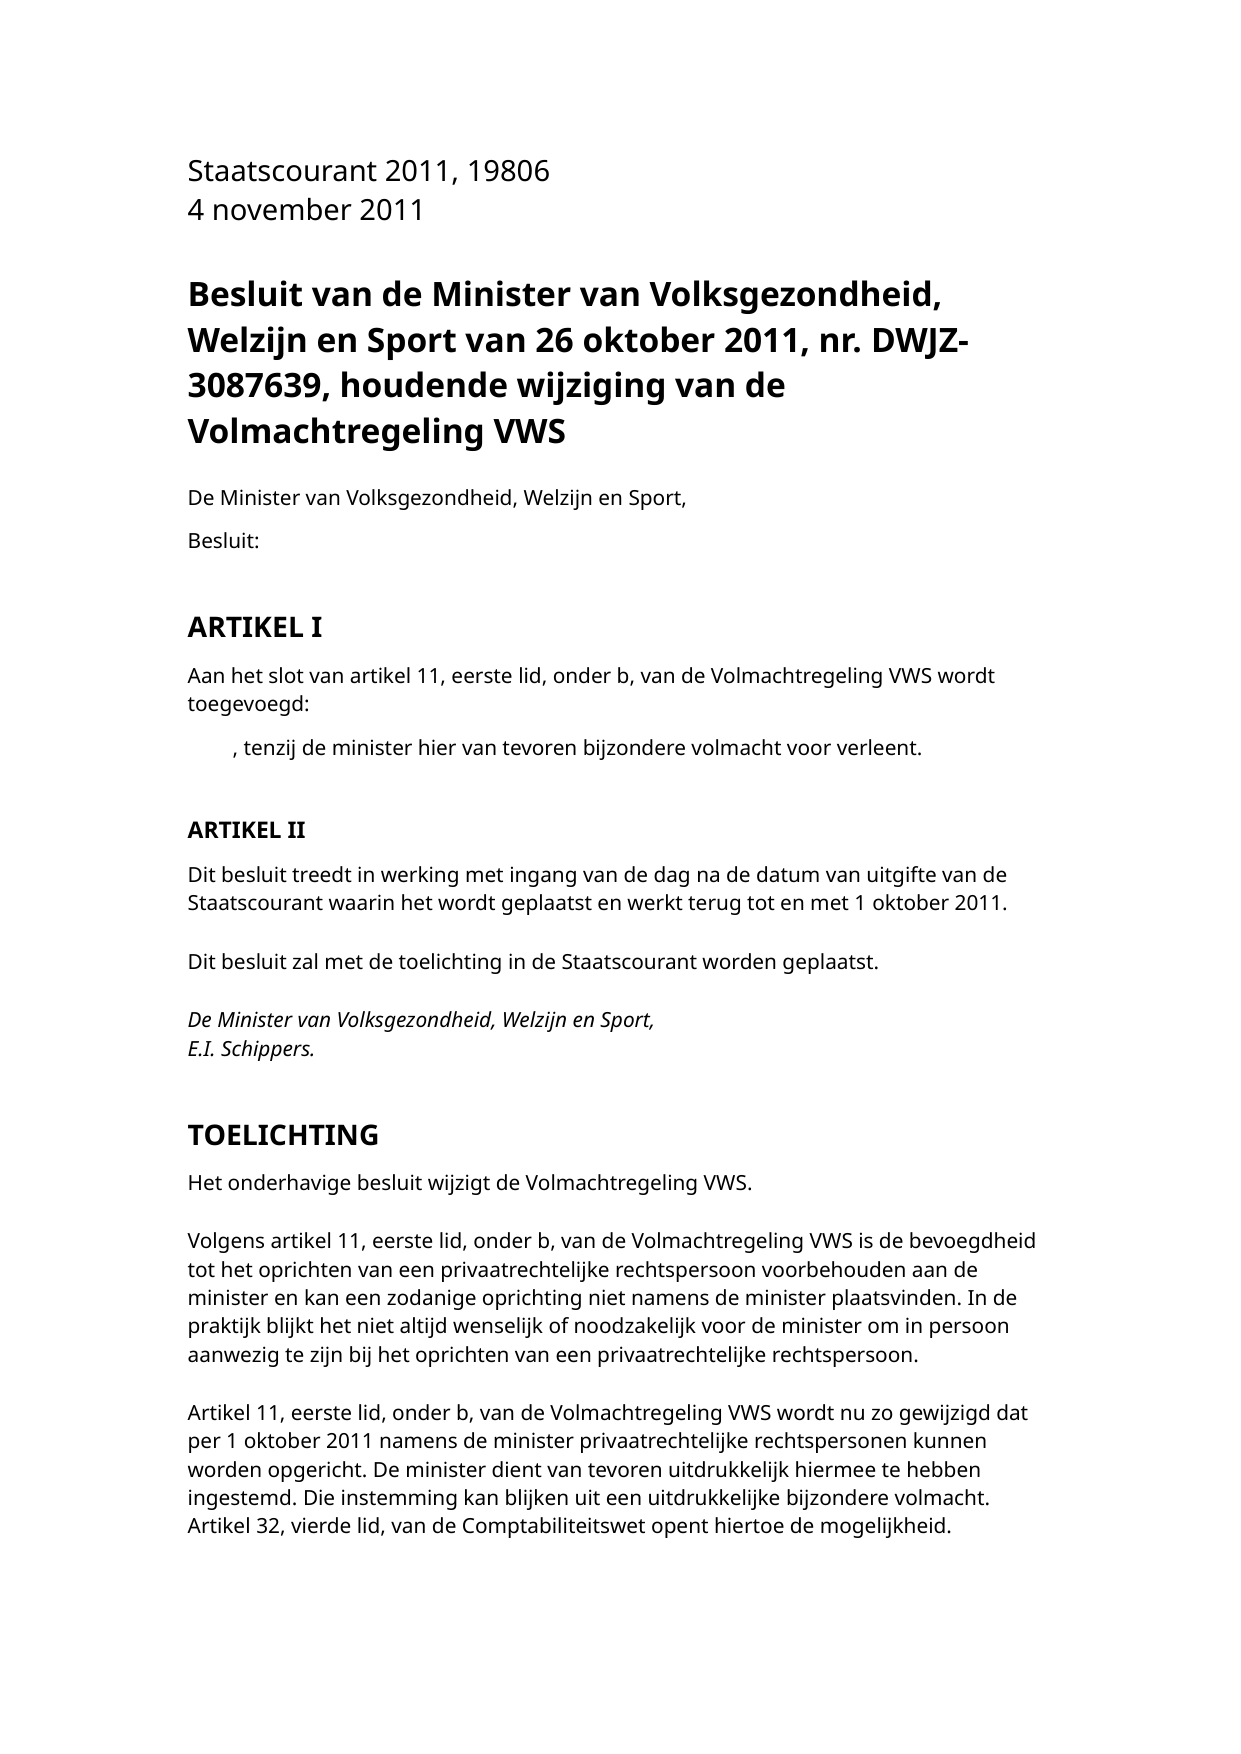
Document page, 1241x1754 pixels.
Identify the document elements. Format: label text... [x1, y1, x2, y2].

text Volgens artikel 11, eerste lid, onder b, van de Volmachtregeling VWS is de bevoegdheid tot het oprichten van een privaatrechtelijke rechtspersoon voorbehouden aan de minister en kan een zodanige oprichting niet namens de minister plaatsvinden. In de praktijk blijkt het niet altijd wenselijk of noodzakelijk voor de minister om in persoon aanwezig te zijn bij het oprichten van een privaatrechtelijke rechtspersoon. [187, 1226, 1053, 1368]
text Het onderhavige besluit wijzigt de Volmachtregeling VWS. [187, 1168, 1053, 1197]
text De Minister van Volksgezondheid, Welzijn en Sport, [187, 483, 1053, 511]
text 4 november 2011 [187, 190, 1053, 229]
subtitle ARTIKEL II [187, 814, 1053, 845]
text E.I. Schippers. [187, 1034, 1053, 1062]
text Dit besluit zal met de toelichting in de Staatscourant worden geplaatst. [187, 947, 1053, 975]
subtitle TOELICHTING [187, 1115, 1053, 1153]
subtitle ARTIKEL I [187, 607, 1053, 646]
text Artikel 11, eerste lid, onder b, van de Volmachtregeling VWS wordt nu zo gewijzigd dat per 1 oktober 2011 namens de minister privaatrechtelijke rechtspersonen kunnen worden opgericht. De minister dient van tevoren uitdrukkelijk hiermee te hebben ingestemd. Die instemming kan blijken uit een uitdrukkelijke bijzondere volmacht. Artikel 32, vierde lid, van de Comptabiliteitswet opent hiertoe de mogelijkheid. [187, 1398, 1053, 1540]
text Aan het slot van artikel 11, eerste lid, onder b, van de Volmachtregeling VWS wordt toegevoegd: [187, 661, 1053, 718]
text , tenzij de minister hier van tevoren bijzondere volmacht voor verleent. [232, 733, 1053, 761]
text Staatscourant 2011, 19806 [187, 150, 1053, 190]
text De Minister van Volksgezondheid, Welzijn en Sport, [187, 1005, 1053, 1034]
text Besluit: [187, 526, 1053, 555]
text Dit besluit treedt in werking met ingang van de dag na de datum van uitgifte van de Staatscourant waarin het wordt geplaatst en werkt terug tot en met 1 oktober 2011. [187, 860, 1053, 917]
subtitle Besluit van de Minister van Volksgezondheid, Welzijn en Sport van 26 oktober 2011, nr. DWJZ-3087639, houdende wijziging van de Volmachtregeling VWS [187, 271, 1053, 453]
